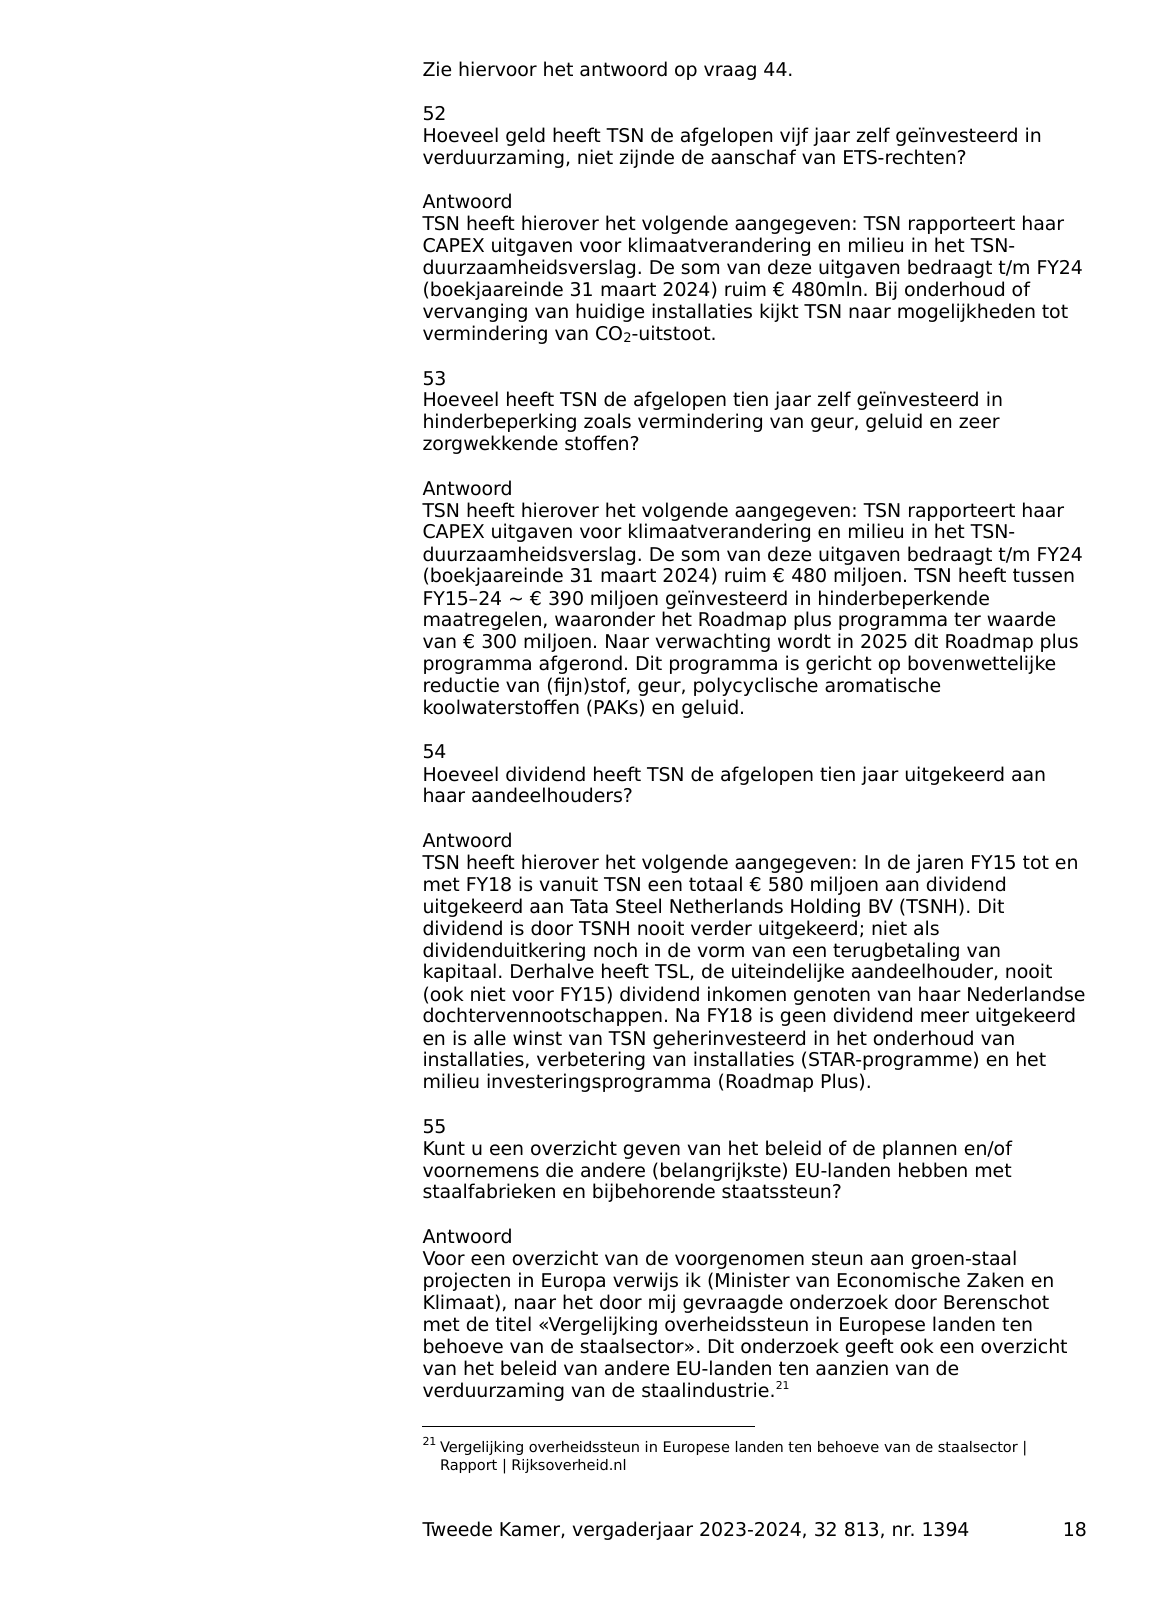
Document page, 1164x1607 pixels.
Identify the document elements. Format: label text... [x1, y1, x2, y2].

text 53 [422, 367, 1087, 389]
text 55 [422, 1116, 1087, 1137]
text Antwoord [422, 477, 1087, 499]
text Antwoord [422, 829, 1087, 852]
text Antwoord [422, 1226, 1087, 1248]
text 54 [422, 741, 1087, 763]
text Zie hiervoor het antwoord op vraag 44. [422, 59, 1087, 81]
text Vergelijking overheidssteun in Europese landen ten behoeve van de staalsector | Rapport | Rijksoverheid.nl [422, 1435, 1087, 1474]
text TSN heeft hierover het volgende aangegeven: TSN rapporteert haar CAPEX uitgaven voor klimaatverandering en milieu in het TSN-duurzaamheidsverslag. De som van deze uitgaven bedraagt t/m FY24 (boekjaareinde 31 maart 2024) ruim € 480 miljoen. TSN heeft tussen FY15–24 ~ € 390 miljoen geïnvesteerd in hinderbeperkende maatregelen, waaronder het Roadmap plus programma ter waarde van € 300 miljoen. Naar verwachting wordt in 2025 dit Roadmap plus programma afgerond. Dit programma is gericht op bovenwettelijke reductie van (fijn)stof, geur, polycyclische aromatische koolwaterstoffen (PAKs) en geluid. [422, 499, 1087, 719]
text 52 [422, 103, 1087, 125]
text Hoeveel heeft TSN de afgelopen tien jaar zelf geïnvesteerd in hinderbeperking zoals vermindering van geur, geluid en zeer zorgwekkende stoffen? [422, 389, 1087, 455]
text TSN heeft hierover het volgende aangegeven: TSN rapporteert haar CAPEX uitgaven voor klimaatverandering en milieu in het TSN-duurzaamheidsverslag. De som van deze uitgaven bedraagt t/m FY24 (boekjaareinde 31 maart 2024) ruim € 480mln. Bij onderhoud of vervanging van huidige installaties kijkt TSN naar mogelijkheden tot vermindering van CO2-uitstoot. [422, 213, 1087, 345]
text TSN heeft hierover het volgende aangegeven: In de jaren FY15 tot en met FY18 is vanuit TSN een totaal € 580 miljoen aan dividend uitgekeerd aan Tata Steel Netherlands Holding BV (TSNH). Dit dividend is door TSNH nooit verder uitgekeerd; niet als dividenduitkering noch in de vorm van een terugbetaling van kapitaal. Derhalve heeft TSL, de uiteindelijke aandeelhouder, nooit (ook niet voor FY15) dividend inkomen genoten van haar Nederlandse dochtervennootschappen. Na FY18 is geen dividend meer uitgekeerd en is alle winst van TSN geherinvesteerd in het onderhoud van installaties, verbetering van installaties (STAR-programme) en het milieu investeringsprogramma (Roadmap Plus). [422, 852, 1087, 1093]
text Voor een overzicht van de voorgenomen steun aan groen-staal projecten in Europa verwijs ik (Minister van Economische Zaken en Klimaat), naar het door mij gevraagde onderzoek door Berenschot met de titel «Vergelijking overheidssteun in Europese landen ten behoeve van de staalsector». Dit onderzoek geeft ook een overzicht van het beleid van andere EU-landen ten aanzien van de verduurzaming van de staalindustrie. [422, 1248, 1087, 1401]
text Antwoord [422, 191, 1087, 213]
text Hoeveel geld heeft TSN de afgelopen vijf jaar zelf geïnvesteerd in verduurzaming, niet zijnde de aanschaf van ETS-rechten? [422, 125, 1087, 169]
text Hoeveel dividend heeft TSN de afgelopen tien jaar uitgekeerd aan haar aandeelhouders? [422, 763, 1087, 807]
text Kunt u een overzicht geven van het beleid of de plannen en/of voornemens die andere (belangrijkste) EU-landen hebben met staalfabrieken en bijbehorende staatssteun? [422, 1137, 1087, 1203]
